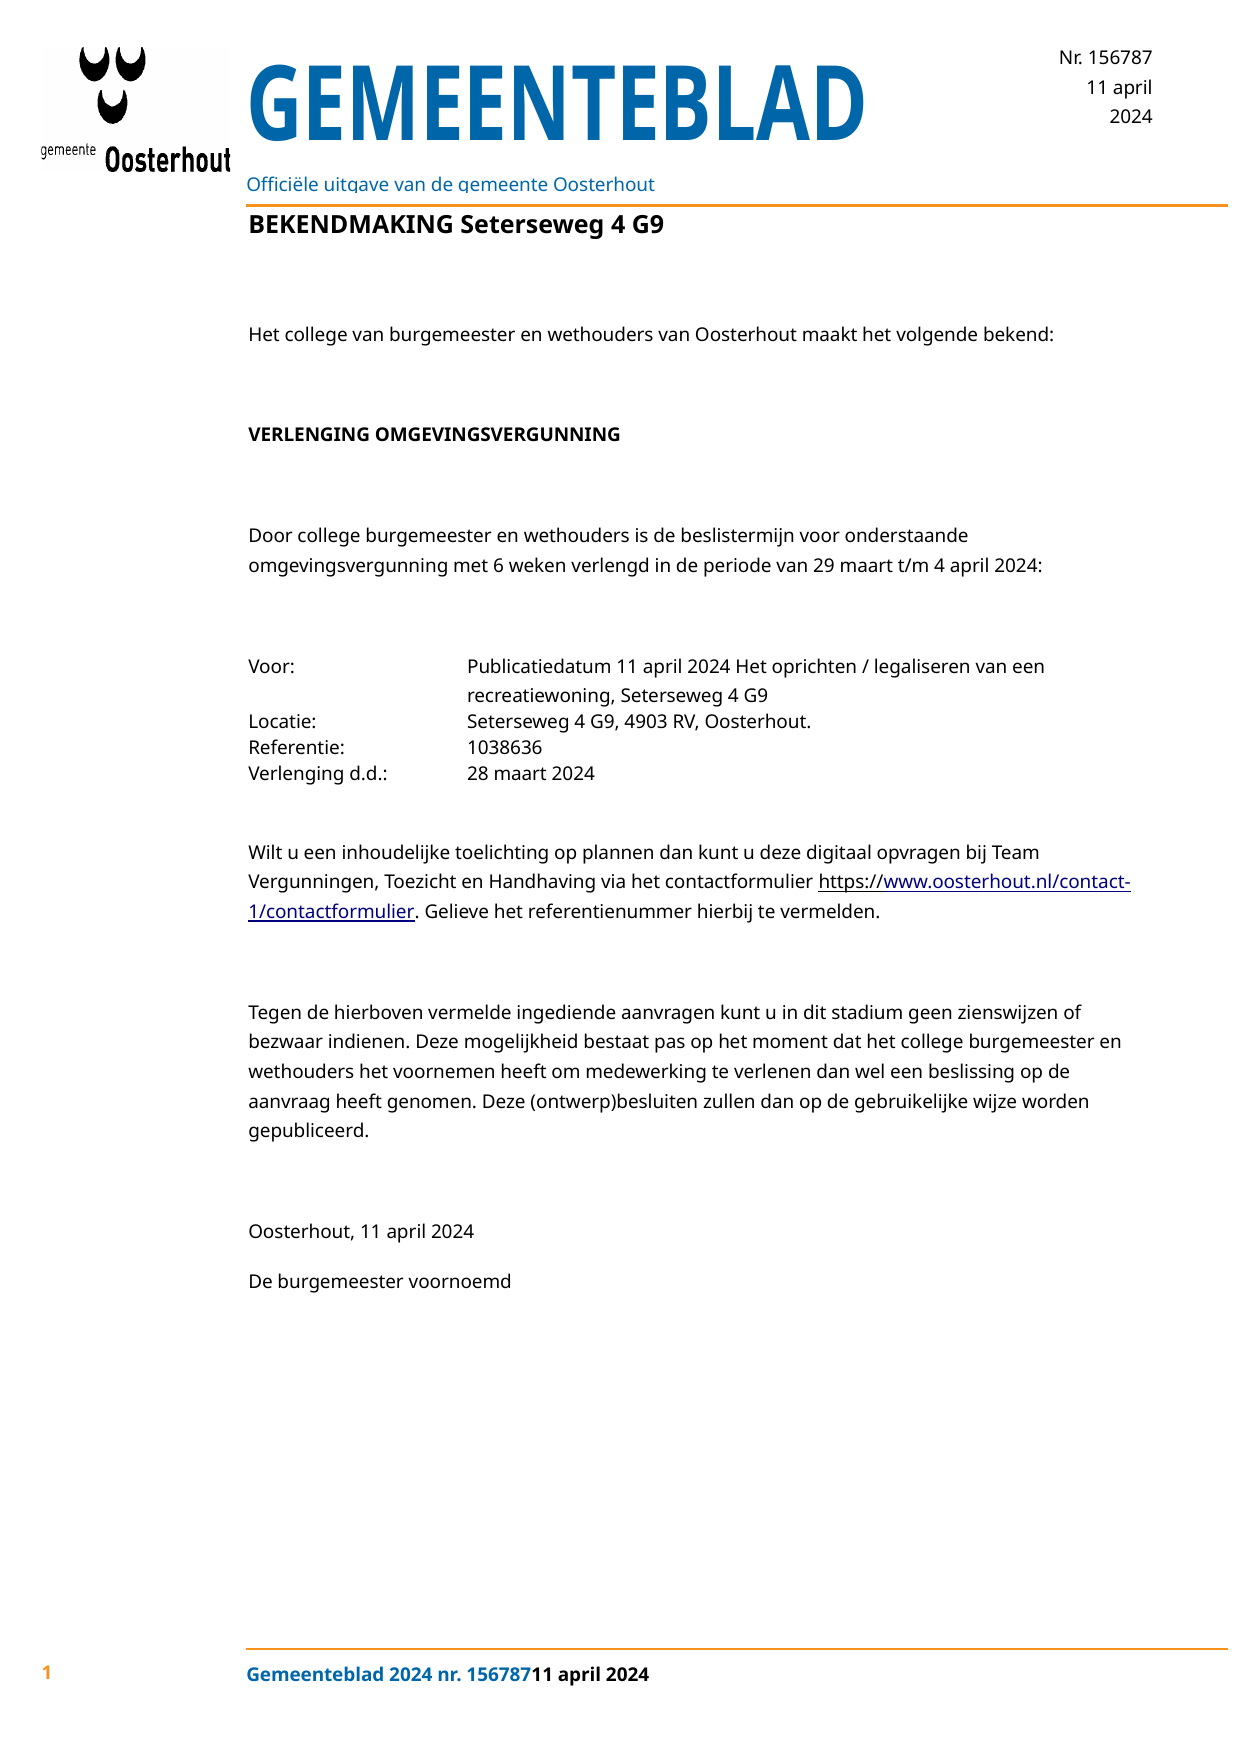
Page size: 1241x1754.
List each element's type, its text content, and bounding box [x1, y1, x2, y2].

text Oosterhout, 11 april 2024 [248, 1218, 1152, 1244]
text Wilt u een inhoudelijke toelichting op plannen dan kunt u deze digitaal opvragen bij Team Vergunningen, Toezicht en Handhaving via het contactformulier https://www.oosterhout.nl/contact-1/contactformulier. Gelieve het referentienummer hierbij te vermelden. [248, 839, 1152, 924]
text Door college burgemeester en wethouders is de beslistermijn voor onderstaande omgevingsvergunning met 6 weken verlengd in de periode van 29 maart t/m 4 april 2024: [248, 522, 1152, 578]
picture [41, 47, 231, 172]
table_header Voor: [248, 653, 467, 708]
text VERLENGING OMGEVINGSVERGUNNING [248, 422, 1152, 447]
table_header Publicatiedatum 11 april 2024 Het oprichten / legaliseren van een recreatiewoning, Seterseweg 4 G9 [467, 653, 1152, 708]
table_cell Locatie: [248, 708, 467, 734]
table_cell Seterseweg 4 G9, 4903 RV, Oosterhout. [467, 708, 1152, 734]
text BEKENDMAKING Seterseweg 4 G9 [248, 207, 1152, 241]
text Het college van burgemeester en wethouders van Oosterhout maakt het volgende bekend: [248, 321, 1152, 346]
text Tegen de hierboven vermelde ingediende aanvragen kunt u in dit stadium geen zienswijzen of bezwaar indienen. Deze mogelijkheid bestaat pas op het moment dat het college burgemeester en wethouders het voornemen heeft om medewerking te verlenen dan wel een beslissing op de aanvraag heeft genomen. Deze (ontwerp)besluiten zullen dan op de gebruikelijke wijze worden gepubliceerd. [248, 999, 1152, 1143]
table_cell Referentie: [248, 734, 467, 760]
table_cell 1038636 [467, 734, 1152, 760]
table_cell Verlenging d.d.: [248, 760, 467, 785]
table_cell 28 maart 2024 [467, 760, 1152, 785]
text De burgemeester voornoemd [248, 1269, 1152, 1294]
